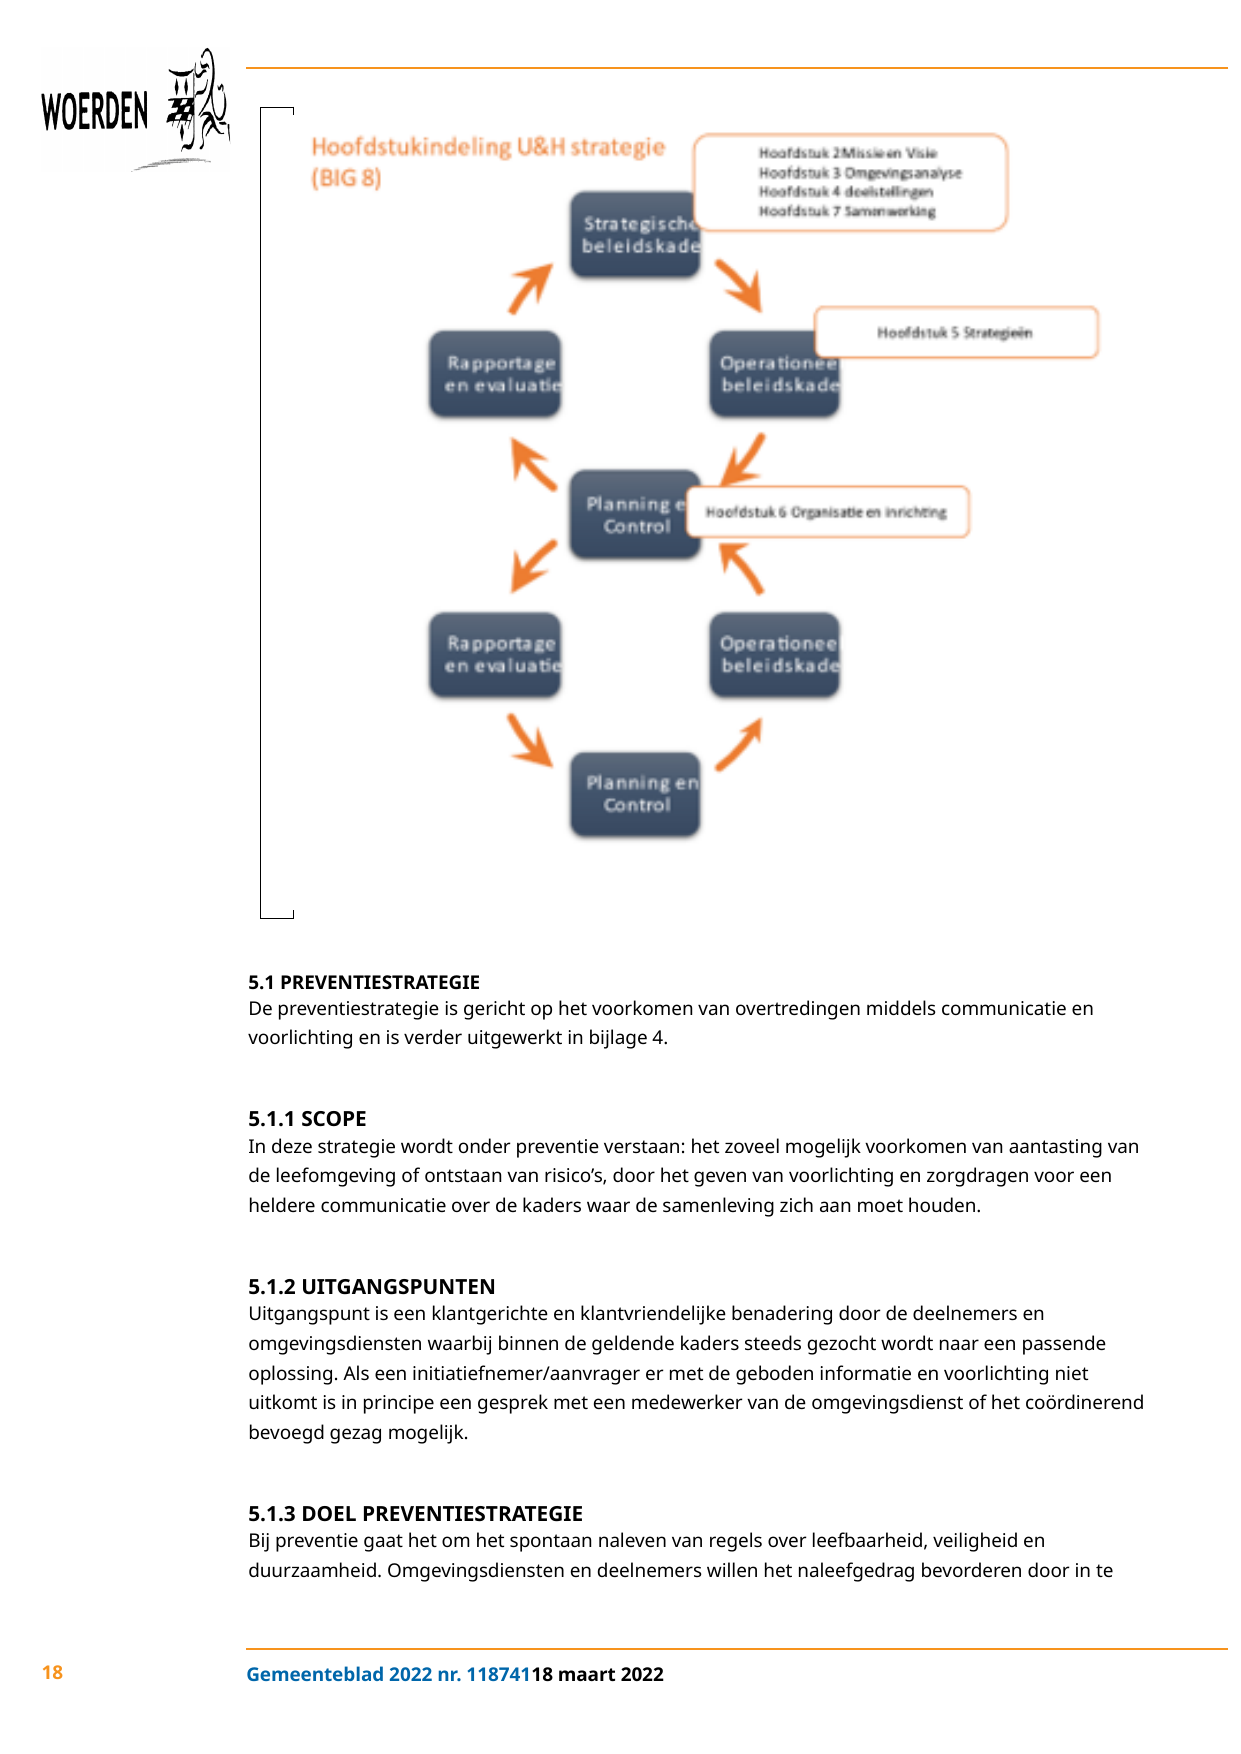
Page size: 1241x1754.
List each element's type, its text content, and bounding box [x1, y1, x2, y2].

text 5.1.2 UITGANGSPUNTEN [248, 1272, 1152, 1301]
text De preventiestrategie is gericht op het voorkomen van overtredingen middels communicatie en voorlichting en is verder uitgewerkt in bijlage 4. [248, 995, 1152, 1050]
text Uitgangspunt is een klantgerichte en klantvriendelijke benadering door de deelnemers en omgevingsdiensten waarbij binnen de geldende kaders steeds gezocht wordt naar een passende oplossing. Als een initiatiefnemer/aanvrager er met de geboden informatie en voorlichting niet uitkomt is in principe een gesprek met een medewerker van de omgevingsdienst of het coördinerend bevoegd gezag mogelijk. [248, 1301, 1152, 1445]
picture [41, 47, 231, 172]
text 5.1 PREVENTIESTRATEGIE [248, 969, 1152, 995]
text 5.1.1 SCOPE [248, 1104, 1152, 1133]
text Bij preventie gaat het om het spontaan naleven van regels over leefbaarheid, veiligheid en duurzaamheid. Omgevingsdiensten en deelnemers willen het naleefgedrag bevorderen door in te [248, 1527, 1152, 1583]
text In deze strategie wordt onder preventie verstaan: het zoveel mogelijk voorkomen van aantasting van de leefomgeving of ontstaan van risico’s, door het geven van voorlichting en zorgdragen voor een heldere communicatie over de kaders waar de samenleving zich aan moet houden. [248, 1133, 1152, 1218]
text 5.1.3 DOEL PREVENTIESTRATEGIE [248, 1499, 1152, 1527]
picture [268, 115, 1155, 910]
